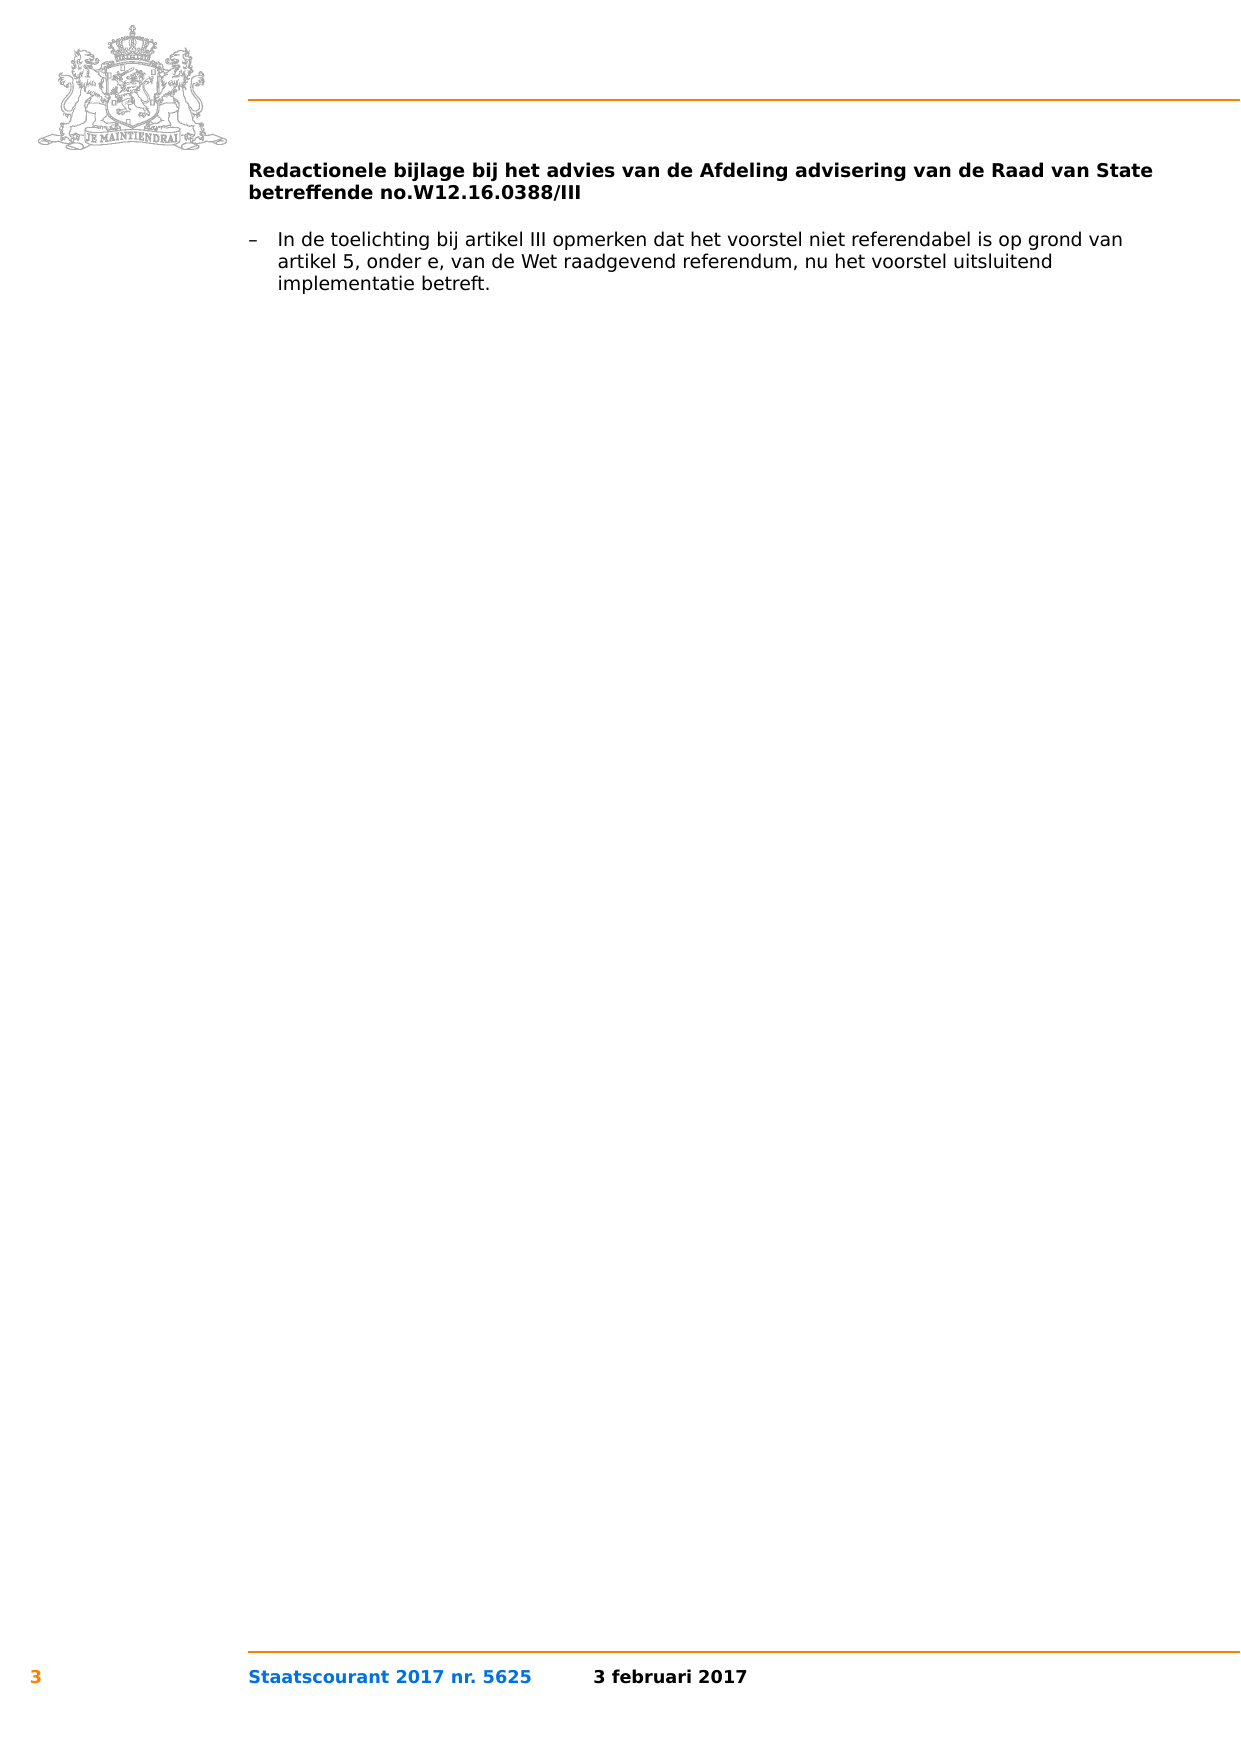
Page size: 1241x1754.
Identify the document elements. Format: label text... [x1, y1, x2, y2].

picture [38, 25, 227, 150]
text – In de toelichting bij artikel III opmerken dat het voorstel niet referendabel is op grond van artikel 5, onder e, van de Wet raadgevend referendum, nu het voorstel uitsluitend implementatie betreft. [248, 229, 1163, 295]
subtitle Redactionele bijlage bij het advies van de Afdeling advisering van de Raad van State betreffende no.W12.16.0388/III [248, 160, 1163, 204]
